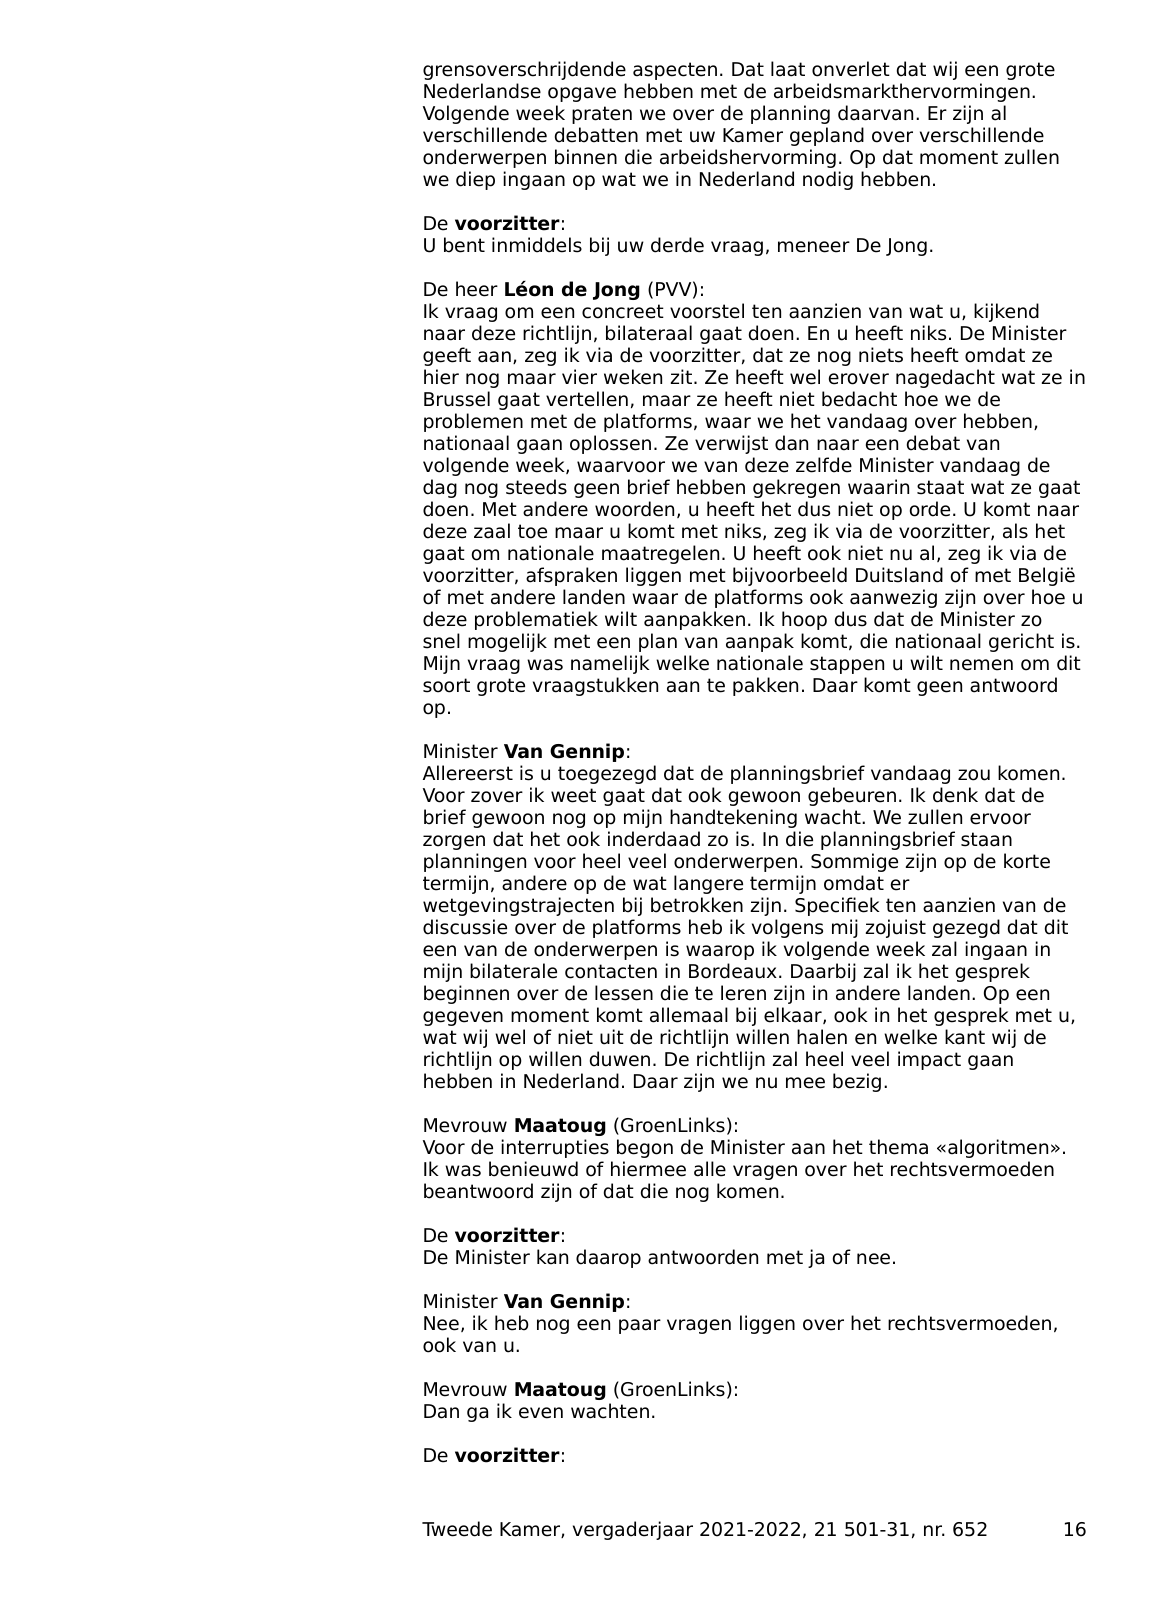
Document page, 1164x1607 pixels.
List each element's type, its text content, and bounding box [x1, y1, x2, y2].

text Minister Van Gennip: [422, 1291, 1087, 1313]
text Minister Van Gennip: [422, 741, 1087, 763]
text De Minister kan daarop antwoorden met ja of nee. [422, 1247, 1087, 1269]
text De voorzitter: [422, 1225, 1087, 1247]
text U bent inmiddels bij uw derde vraag, meneer De Jong. [422, 235, 1087, 257]
text Dan ga ik even wachten. [422, 1401, 1087, 1423]
text Nee, ik heb nog een paar vragen liggen over het rechtsvermoeden, ook van u. [422, 1313, 1087, 1357]
text De heer Léon de Jong (PVV): [422, 279, 1087, 301]
text Mevrouw Maatoug (GroenLinks): [422, 1115, 1087, 1137]
text Ik vraag om een concreet voorstel ten aanzien van wat u, kijkend naar deze richtlijn, bilateraal gaat doen. En u heeft niks. De Minister geeft aan, zeg ik via de voorzitter, dat ze nog niets heeft omdat ze hier nog maar vier weken zit. Ze heeft wel erover nagedacht wat ze in Brussel gaat vertellen, maar ze heeft niet bedacht hoe we de problemen met de platforms, waar we het vandaag over hebben, nationaal gaan oplossen. Ze verwijst dan naar een debat van volgende week, waarvoor we van deze zelfde Minister vandaag de dag nog steeds geen brief hebben gekregen waarin staat wat ze gaat doen. Met andere woorden, u heeft het dus niet op orde. U komt naar deze zaal toe maar u komt met niks, zeg ik via de voorzitter, als het gaat om nationale maatregelen. U heeft ook niet nu al, zeg ik via de voorzitter, afspraken liggen met bijvoorbeeld Duitsland of met België of met andere landen waar de platforms ook aanwezig zijn over hoe u deze problematiek wilt aanpakken. Ik hoop dus dat de Minister zo snel mogelijk met een plan van aanpak komt, die nationaal gericht is. Mijn vraag was namelijk welke nationale stappen u wilt nemen om dit soort grote vraagstukken aan te pakken. Daar komt geen antwoord op. [422, 301, 1087, 719]
text Voor de interrupties begon de Minister aan het thema «algoritmen». Ik was benieuwd of hiermee alle vragen over het rechtsvermoeden beantwoord zijn of dat die nog komen. [422, 1137, 1087, 1203]
text grensoverschrijdende aspecten. Dat laat onverlet dat wij een grote Nederlandse opgave hebben met de arbeidsmarkthervormingen. Volgende week praten we over de planning daarvan. Er zijn al verschillende debatten met uw Kamer gepland over verschillende onderwerpen binnen die arbeidshervorming. Op dat moment zullen we diep ingaan op wat we in Nederland nodig hebben. [422, 59, 1087, 191]
text Mevrouw Maatoug (GroenLinks): [422, 1379, 1087, 1401]
text De voorzitter: [422, 213, 1087, 235]
text De voorzitter: [422, 1445, 1087, 1467]
text Allereerst is u toegezegd dat de planningsbrief vandaag zou komen. Voor zover ik weet gaat dat ook gewoon gebeuren. Ik denk dat de brief gewoon nog op mijn handtekening wacht. We zullen ervoor zorgen dat het ook inderdaad zo is. In die planningsbrief staan planningen voor heel veel onderwerpen. Sommige zijn op de korte termijn, andere op de wat langere termijn omdat er wetgevingstrajecten bij betrokken zijn. Specifiek ten aanzien van de discussie over de platforms heb ik volgens mij zojuist gezegd dat dit een van de onderwerpen is waarop ik volgende week zal ingaan in mijn bilaterale contacten in Bordeaux. Daarbij zal ik het gesprek beginnen over de lessen die te leren zijn in andere landen. Op een gegeven moment komt allemaal bij elkaar, ook in het gesprek met u, wat wij wel of niet uit de richtlijn willen halen en welke kant wij de richtlijn op willen duwen. De richtlijn zal heel veel impact gaan hebben in Nederland. Daar zijn we nu mee bezig. [422, 763, 1087, 1093]
